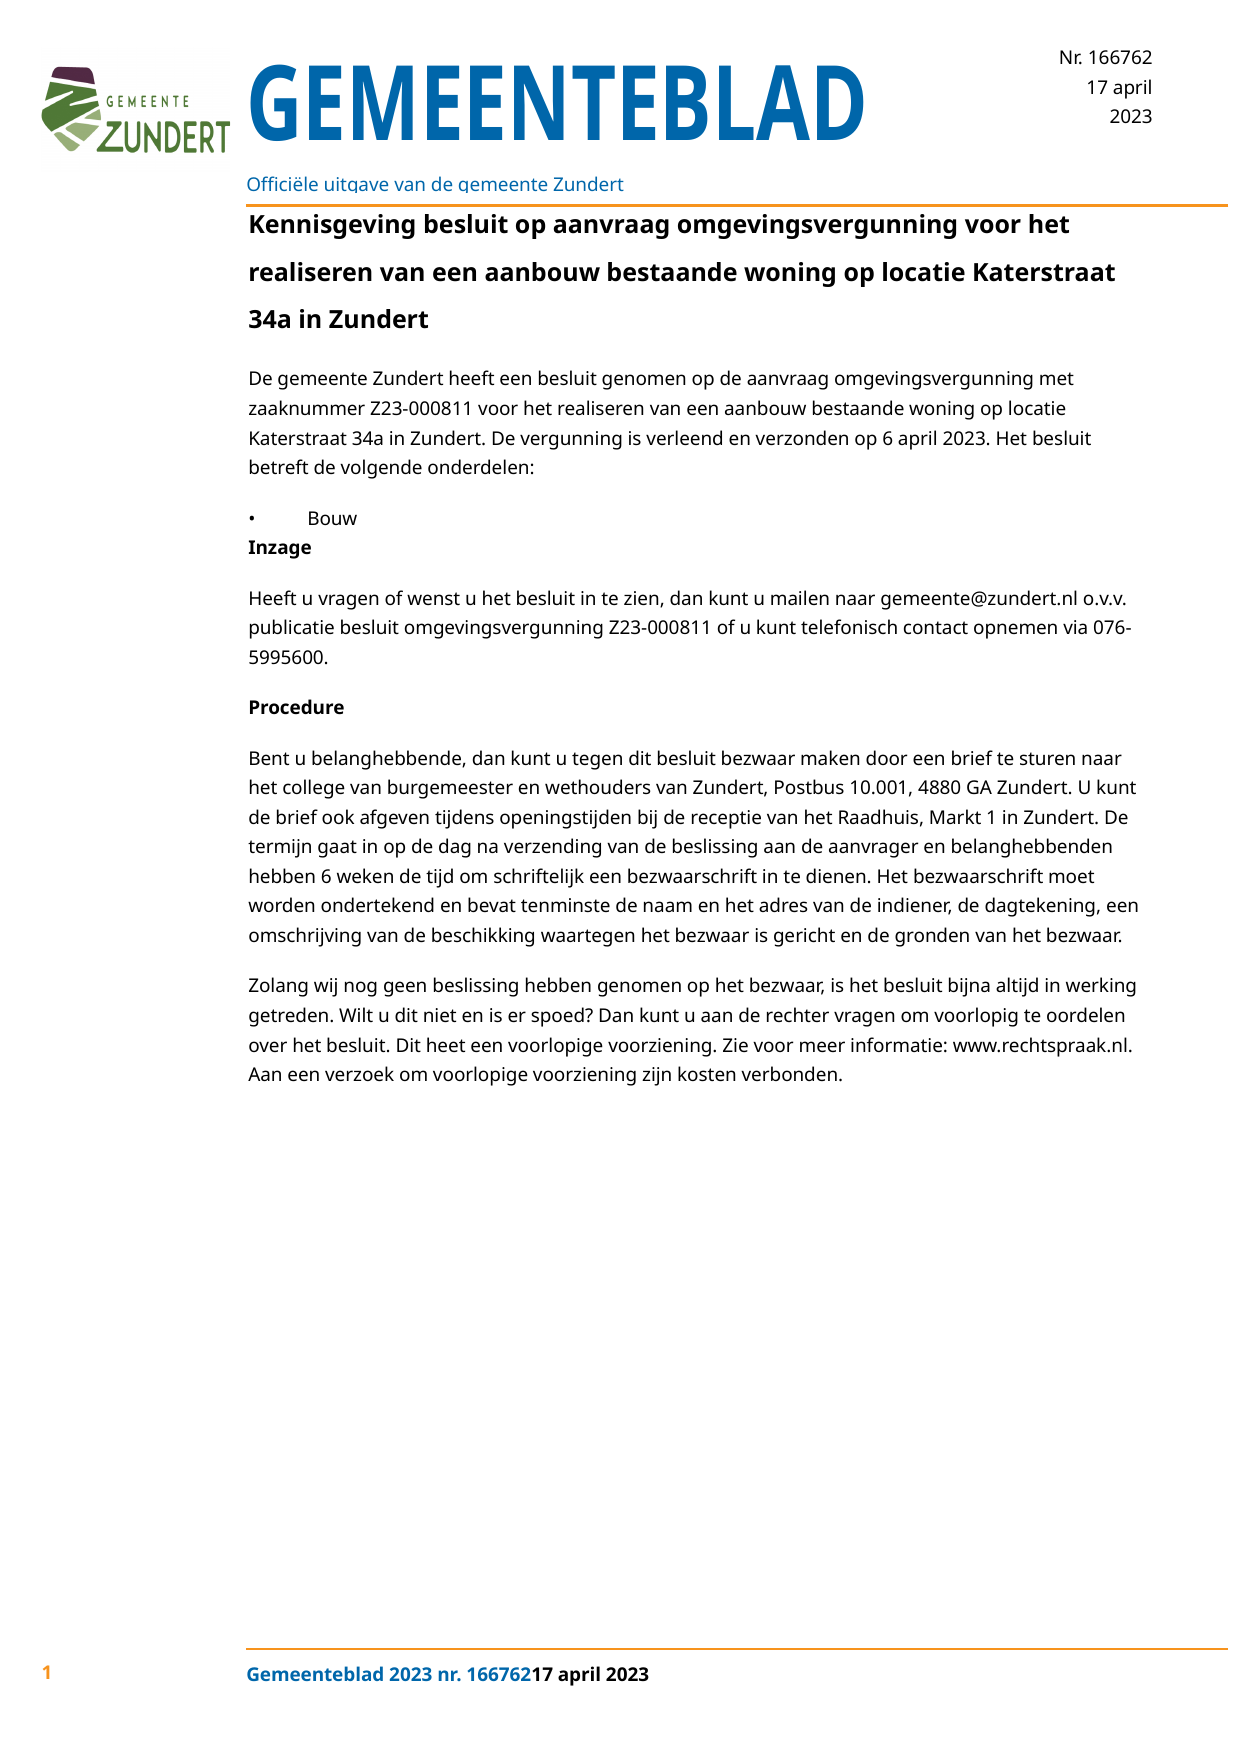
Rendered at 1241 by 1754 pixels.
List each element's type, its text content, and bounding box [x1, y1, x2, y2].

text Kennisgeving besluit op aanvraag omgevingsvergunning voor het realiseren van een aanbouw bestaande woning op locatie Katerstraat 34a in Zundert [248, 207, 1152, 336]
text Procedure [248, 694, 1152, 720]
text Heeft u vragen of wenst u het besluit in te zien, dan kunt u mailen naar gemeente@zundert.nl o.v.v. publicatie besluit omgevingsvergunning Z23-000811 of u kunt telefonisch contact opnemen via 076-5995600. [248, 585, 1152, 669]
text Zolang wij nog geen beslissing hebben genomen op het bezwaar, is het besluit bijna altijd in werking getreden. Wilt u dit niet en is er spoed? Dan kunt u aan de rechter vragen om voorlopig te oordelen over het besluit. Dit heet een voorlopige voorziening. Zie voor meer informatie: www.rechtspraak.nl. Aan een verzoek om voorlopige voorziening zijn kosten verbonden. [248, 973, 1152, 1087]
text Bent u belanghebbende, dan kunt u tegen dit besluit bezwaar maken door een brief te sturen naar het college van burgemeester en wethouders van Zundert, Postbus 10.001, 4880 GA Zundert. U kunt de brief ook afgeven tijdens openingstijden bij de receptie van het Raadhuis, Markt 1 in Zundert. De termijn gaat in op de dag na verzending van de beslissing aan de aanvrager en belanghebbenden hebben 6 weken de tijd om schriftelijk een bezwaarschrift in te dienen. Het bezwaarschrift moet worden ondertekend en bevat tenminste de naam en het adres van de indiener, de dagtekening, een omschrijving van de beschikking waartegen het bezwaar is gericht en de gronden van het bezwaar. [248, 745, 1152, 948]
picture [41, 47, 231, 172]
text De gemeente Zundert heeft een besluit genomen op de aanvraag omgevingsvergunning met zaaknummer Z23-000811 voor het realiseren van een aanbouw bestaande woning op locatie Katerstraat 34a in Zundert. De vergunning is verleend en verzonden op 6 april 2023. Het besluit betreft de volgende onderdelen: [248, 366, 1152, 480]
text Inzage [248, 534, 1152, 560]
list Bouw [248, 505, 1152, 530]
